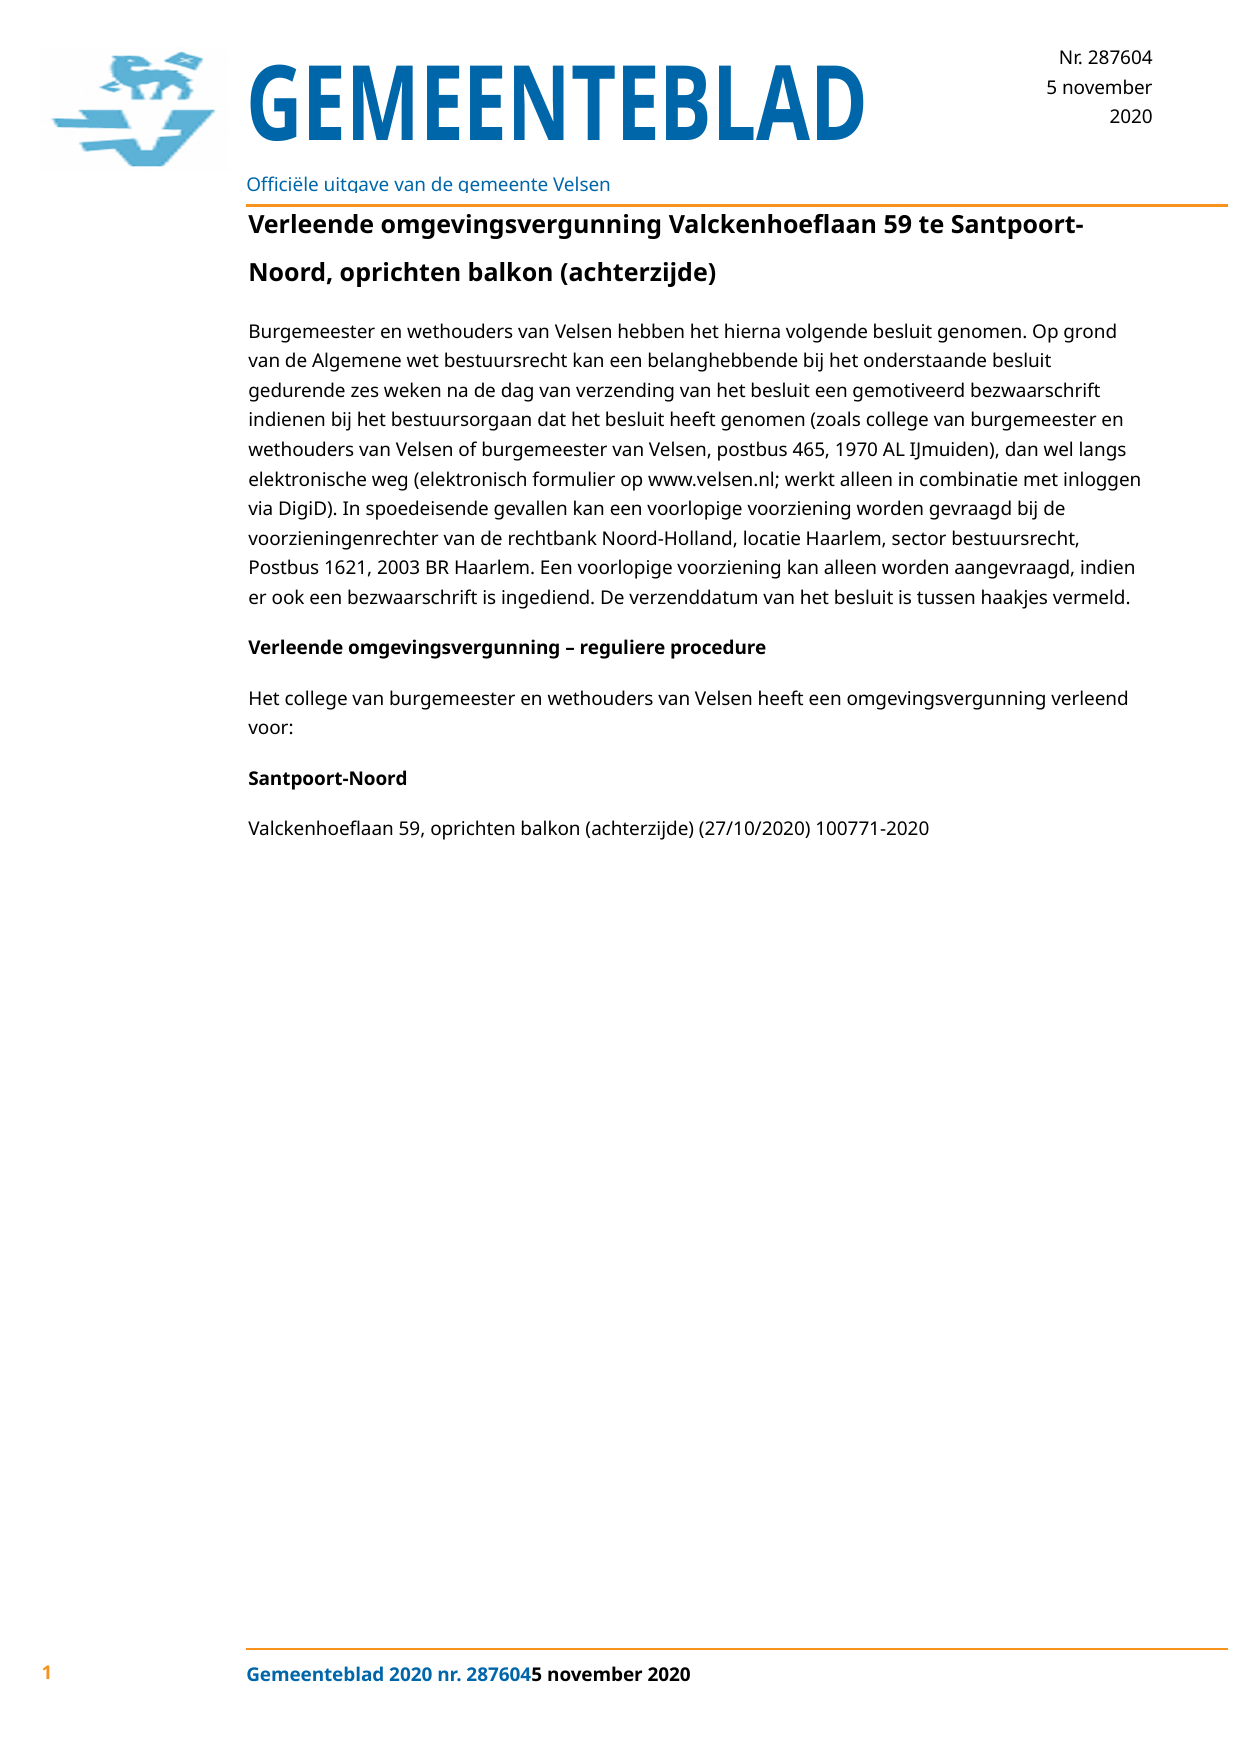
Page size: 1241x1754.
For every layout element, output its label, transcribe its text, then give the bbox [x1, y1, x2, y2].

text Het college van burgemeester en wethouders van Velsen heeft een omgevingsvergunning verleend voor: [248, 685, 1152, 740]
text Santpoort-Noord [248, 765, 1152, 791]
text Burgemeester en wethouders van Velsen hebben het hierna volgende besluit genomen. Op grond van de Algemene wet bestuursrecht kan een belanghebbende bij het onderstaande besluit gedurende zes weken na de dag van verzending van het besluit een gemotiveerd bezwaarschrift indienen bij het bestuursorgaan dat het besluit heeft genomen (zoals college van burgemeester en wethouders van Velsen of burgemeester van Velsen, postbus 465, 1970 AL IJmuiden), dan wel langs elektronische weg (elektronisch formulier op www.velsen.nl; werkt alleen in combinatie met inloggen via DigiD). In spoedeisende gevallen kan een voorlopige voorziening worden gevraagd bij de voorzieningenrechter van de rechtbank Noord-Holland, locatie Haarlem, sector bestuursrecht, Postbus 1621, 2003 BR Haarlem. Een voorlopige voorziening kan alleen worden aangevraagd, indien er ook een bezwaarschrift is ingediend. De verzenddatum van het besluit is tussen haakjes vermeld. [248, 318, 1152, 610]
text Verleende omgevingsvergunning – reguliere procedure [248, 634, 1152, 660]
text Valckenhoeflaan 59, oprichten balkon (achterzijde) (27/10/2020) 100771-2020 [248, 815, 1152, 841]
picture [41, 47, 231, 172]
text Verleende omgevingsvergunning Valckenhoeflaan 59 te Santpoort-Noord, oprichten balkon (achterzijde) [248, 207, 1152, 288]
